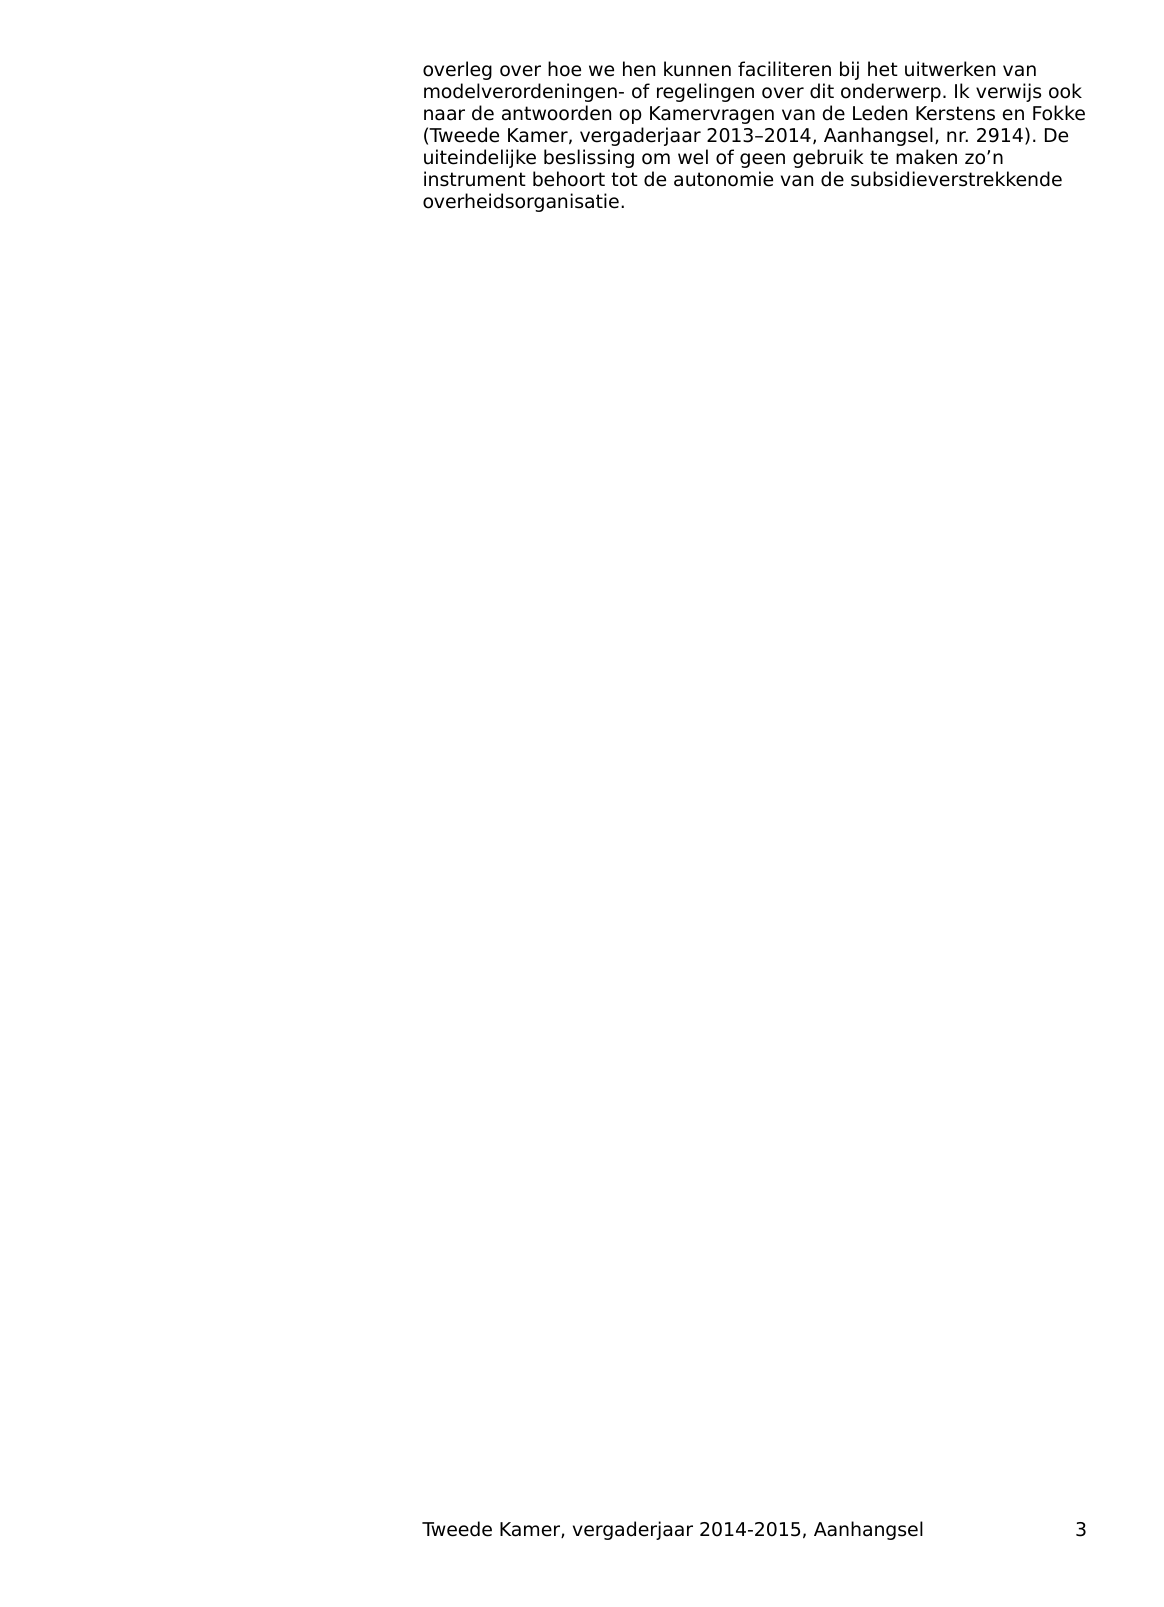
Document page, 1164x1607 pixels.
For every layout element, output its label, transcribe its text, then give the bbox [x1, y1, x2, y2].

text overleg over hoe we hen kunnen faciliteren bij het uitwerken van modelverordeningen- of regelingen over dit onderwerp. Ik verwijs ook naar de antwoorden op Kamervragen van de Leden Kerstens en Fokke (Tweede Kamer, vergaderjaar 2013–2014, Aanhangsel, nr. 2914). De uiteindelijke beslissing om wel of geen gebruik te maken zo’n instrument behoort tot de autonomie van de subsidieverstrekkende overheidsorganisatie. [422, 59, 1087, 213]
